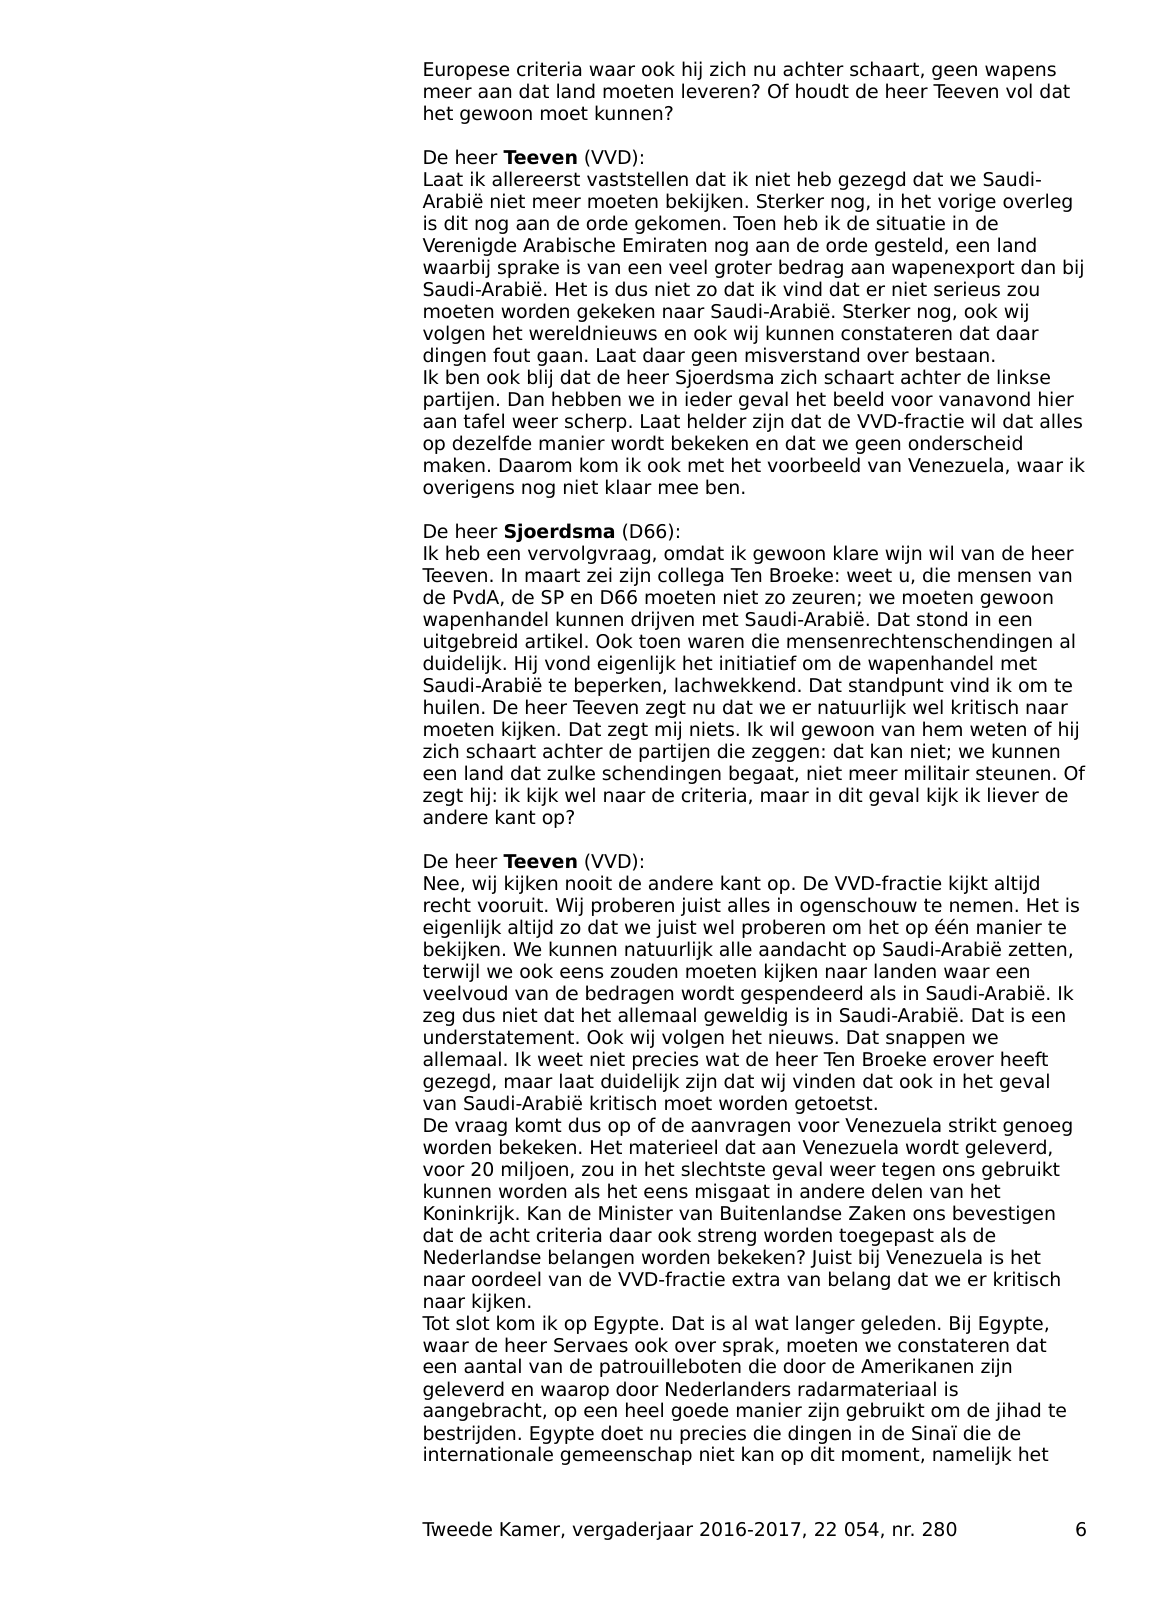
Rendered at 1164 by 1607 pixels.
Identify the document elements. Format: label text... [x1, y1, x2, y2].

text De vraag komt dus op of de aanvragen voor Venezuela strikt genoeg worden bekeken. Het materieel dat aan Venezuela wordt geleverd, voor 20 miljoen, zou in het slechtste geval weer tegen ons gebruikt kunnen worden als het eens misgaat in andere delen van het Koninkrijk. Kan de Minister van Buitenlandse Zaken ons bevestigen dat de acht criteria daar ook streng worden toegepast als de Nederlandse belangen worden bekeken? Juist bij Venezuela is het naar oordeel van de VVD-fractie extra van belang dat we er kritisch naar kijken. [422, 1115, 1087, 1312]
text Nee, wij kijken nooit de andere kant op. De VVD-fractie kijkt altijd recht vooruit. Wij proberen juist alles in ogenschouw te nemen. Het is eigenlijk altijd zo dat we juist wel proberen om het op één manier te bekijken. We kunnen natuurlijk alle aandacht op Saudi-Arabië zetten, terwijl we ook eens zouden moeten kijken naar landen waar een veelvoud van de bedragen wordt gespendeerd als in Saudi-Arabië. Ik zeg dus niet dat het allemaal geweldig is in Saudi-Arabië. Dat is een understatement. Ook wij volgen het nieuws. Dat snappen we allemaal. Ik weet niet precies wat de heer Ten Broeke erover heeft gezegd, maar laat duidelijk zijn dat wij vinden dat ook in het geval van Saudi-Arabië kritisch moet worden getoetst. [422, 873, 1087, 1115]
text De heer Teeven (VVD): [422, 851, 1087, 873]
text Europese criteria waar ook hij zich nu achter schaart, geen wapens meer aan dat land moeten leveren? Of houdt de heer Teeven vol dat het gewoon moet kunnen? [422, 59, 1087, 125]
text Laat ik allereerst vaststellen dat ik niet heb gezegd dat we Saudi-Arabië niet meer moeten bekijken. Sterker nog, in het vorige overleg is dit nog aan de orde gekomen. Toen heb ik de situatie in de Verenigde Arabische Emiraten nog aan de orde gesteld, een land waarbij sprake is van een veel groter bedrag aan wapenexport dan bij Saudi-Arabië. Het is dus niet zo dat ik vind dat er niet serieus zou moeten worden gekeken naar Saudi-Arabië. Sterker nog, ook wij volgen het wereldnieuws en ook wij kunnen constateren dat daar dingen fout gaan. Laat daar geen misverstand over bestaan. [422, 169, 1087, 367]
text Ik ben ook blij dat de heer Sjoerdsma zich schaart achter de linkse partijen. Dan hebben we in ieder geval het beeld voor vanavond hier aan tafel weer scherp. Laat helder zijn dat de VVD-fractie wil dat alles op dezelfde manier wordt bekeken en dat we geen onderscheid maken. Daarom kom ik ook met het voorbeeld van Venezuela, waar ik overigens nog niet klaar mee ben. [422, 367, 1087, 499]
text Ik heb een vervolgvraag, omdat ik gewoon klare wijn wil van de heer Teeven. In maart zei zijn collega Ten Broeke: weet u, die mensen van de PvdA, de SP en D66 moeten niet zo zeuren; we moeten gewoon wapenhandel kunnen drijven met Saudi-Arabië. Dat stond in een uitgebreid artikel. Ook toen waren die mensenrechtenschendingen al duidelijk. Hij vond eigenlijk het initiatief om de wapenhandel met Saudi-Arabië te beperken, lachwekkend. Dat standpunt vind ik om te huilen. De heer Teeven zegt nu dat we er natuurlijk wel kritisch naar moeten kijken. Dat zegt mij niets. Ik wil gewoon van hem weten of hij zich schaart achter de partijen die zeggen: dat kan niet; we kunnen een land dat zulke schendingen begaat, niet meer militair steunen. Of zegt hij: ik kijk wel naar de criteria, maar in dit geval kijk ik liever de andere kant op? [422, 543, 1087, 829]
text Tot slot kom ik op Egypte. Dat is al wat langer geleden. Bij Egypte, waar de heer Servaes ook over sprak, moeten we constateren dat een aantal van de patrouilleboten die door de Amerikanen zijn geleverd en waarop door Nederlanders radarmateriaal is aangebracht, op een heel goede manier zijn gebruikt om de jihad te bestrijden. Egypte doet nu precies die dingen in de Sinaï die de internationale gemeenschap niet kan op dit moment, namelijk het [422, 1312, 1087, 1466]
text De heer Sjoerdsma (D66): [422, 521, 1087, 543]
text De heer Teeven (VVD): [422, 147, 1087, 169]
